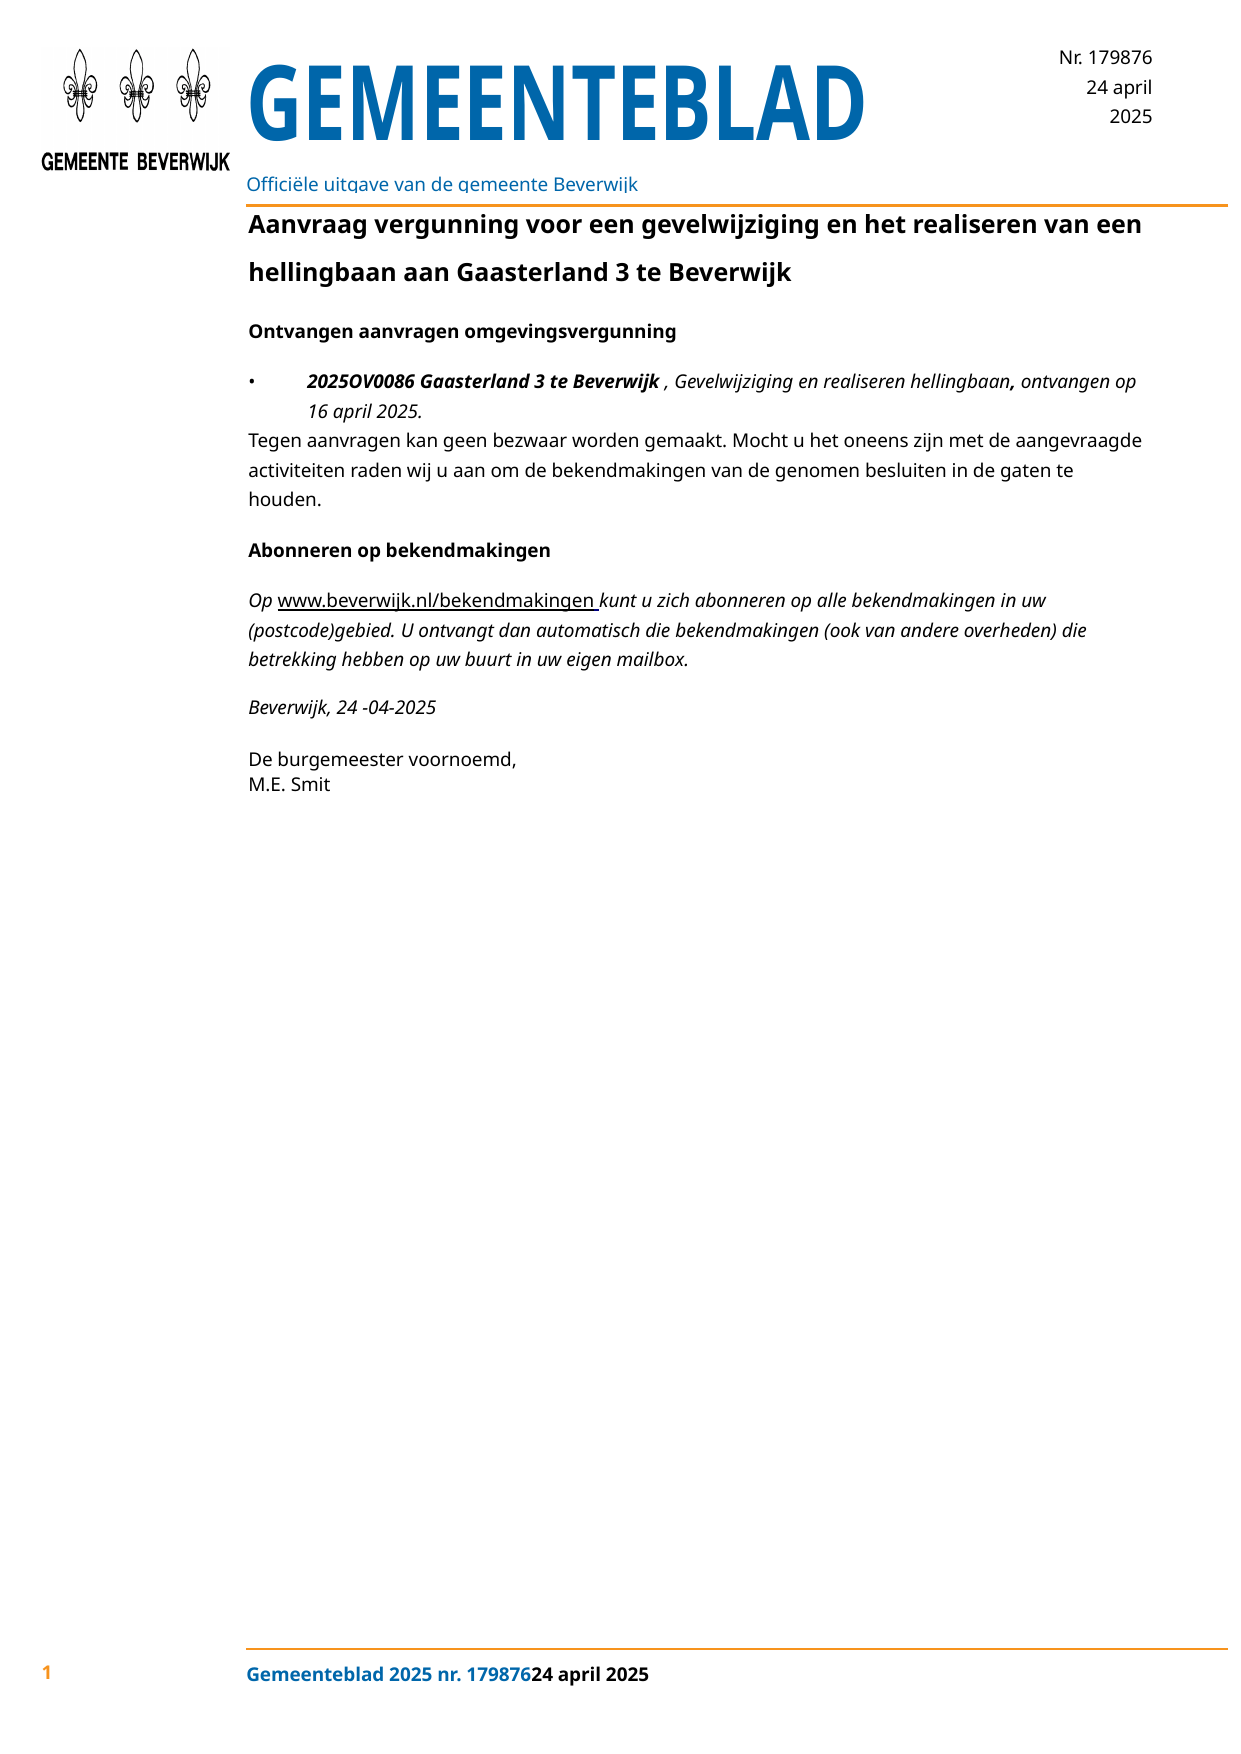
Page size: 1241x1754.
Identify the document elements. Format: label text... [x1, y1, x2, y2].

text De burgemeester voornoemd, [248, 746, 1152, 772]
text Aanvraag vergunning voor een gevelwijziging en het realiseren van een hellingbaan aan Gaasterland 3 te Beverwijk [248, 207, 1152, 288]
list 2025OV0086 Gaasterland 3 te Beverwijk , Gevelwijziging en realiseren hellingbaan, ontvangen op 16 april 2025. [248, 368, 1152, 424]
text Abonneren op bekendmakingen [248, 537, 1152, 563]
text Beverwijk, 24 -04-2025 [248, 694, 1152, 720]
picture [41, 47, 231, 172]
text Tegen aanvragen kan geen bezwaar worden gemaakt. Mocht u het oneens zijn met de aangevraagde activiteiten raden wij u aan om de bekendmakingen van de genomen besluiten in de gaten te houden. [248, 427, 1152, 512]
text Op www.beverwijk.nl/bekendmakingen kunt u zich abonneren op alle bekendmakingen in uw (postcode)gebied. U ontvangt dan automatisch die bekendmakingen (ook van andere overheden) die betrekking hebben op uw buurt in uw eigen mailbox. [248, 587, 1152, 672]
text M.E. Smit [248, 772, 1152, 797]
text Ontvangen aanvragen omgevingsvergunning [248, 318, 1152, 344]
